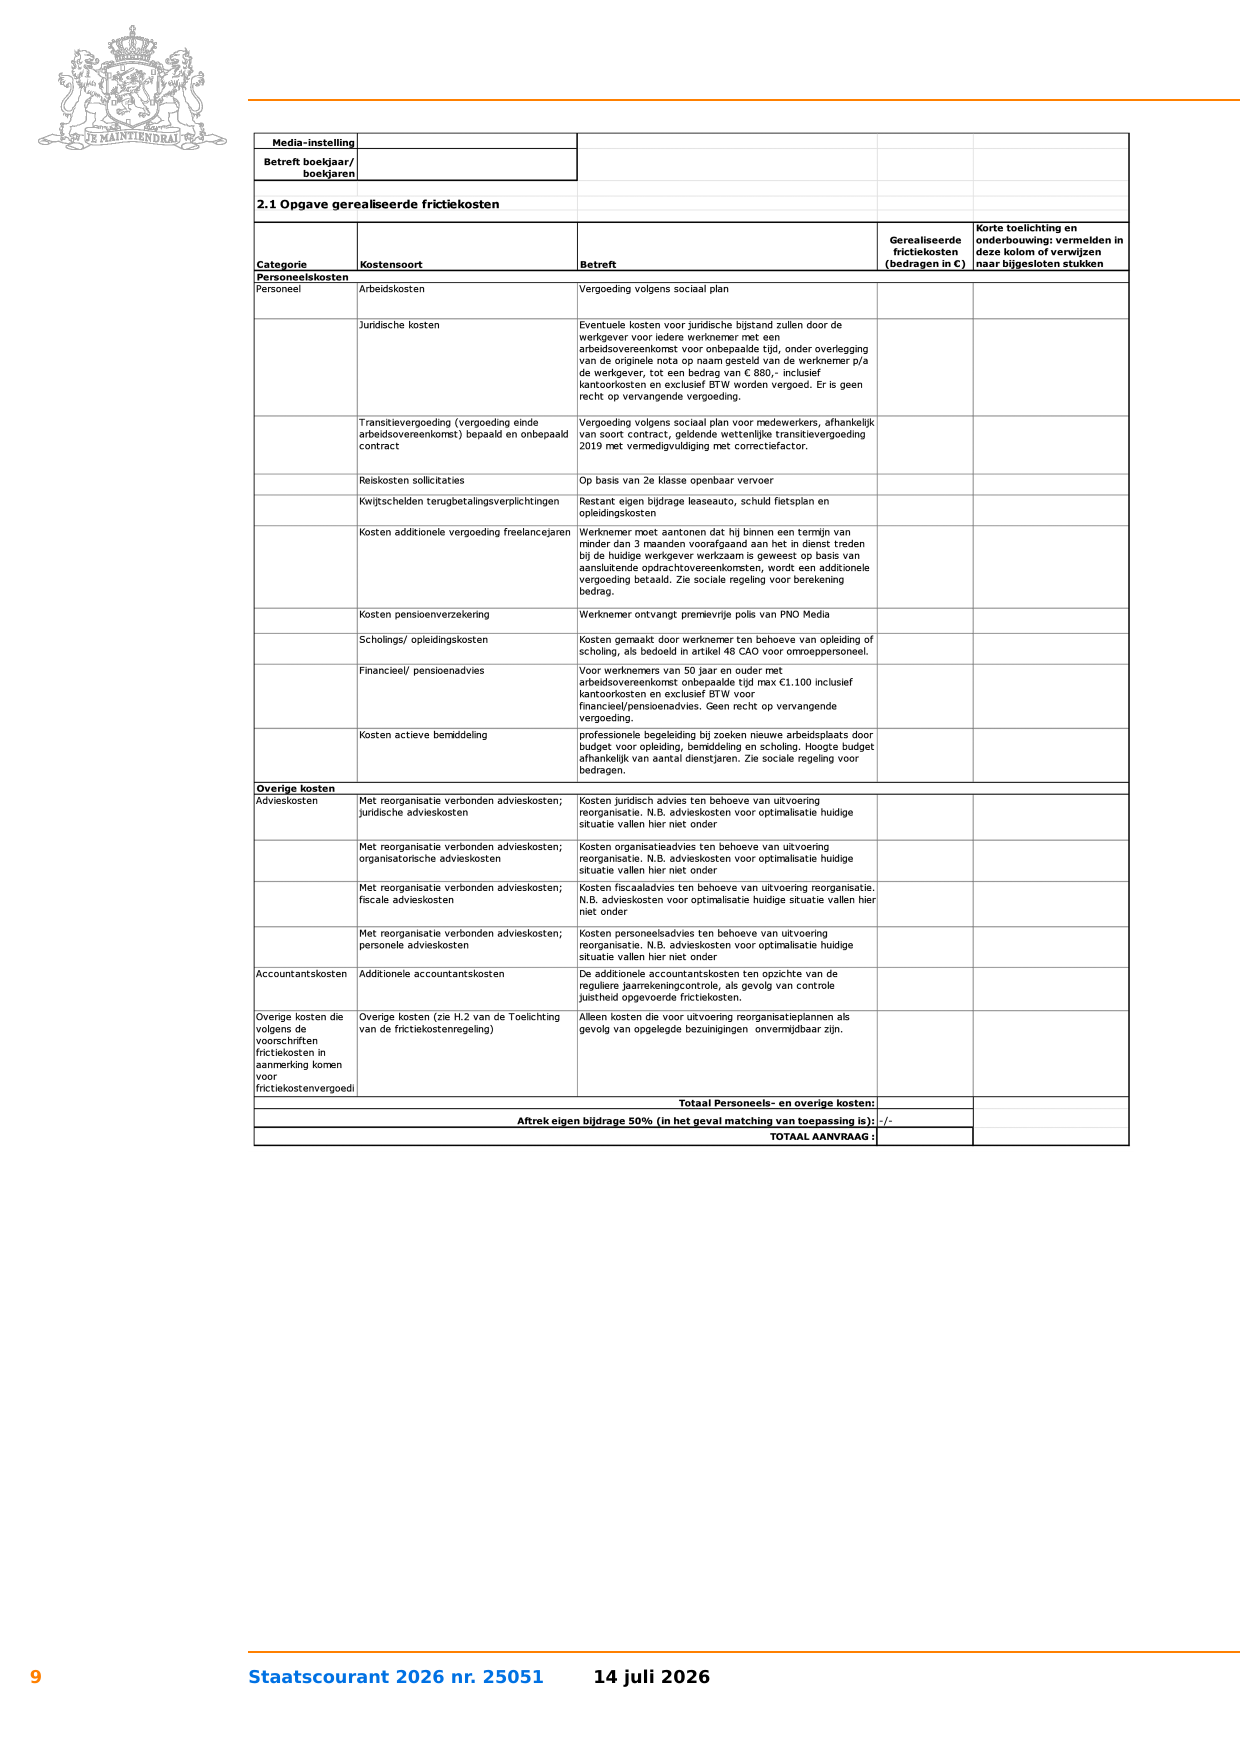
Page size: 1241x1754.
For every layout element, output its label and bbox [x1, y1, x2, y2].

picture [38, 25, 227, 150]
picture [248, 130, 1134, 1152]
